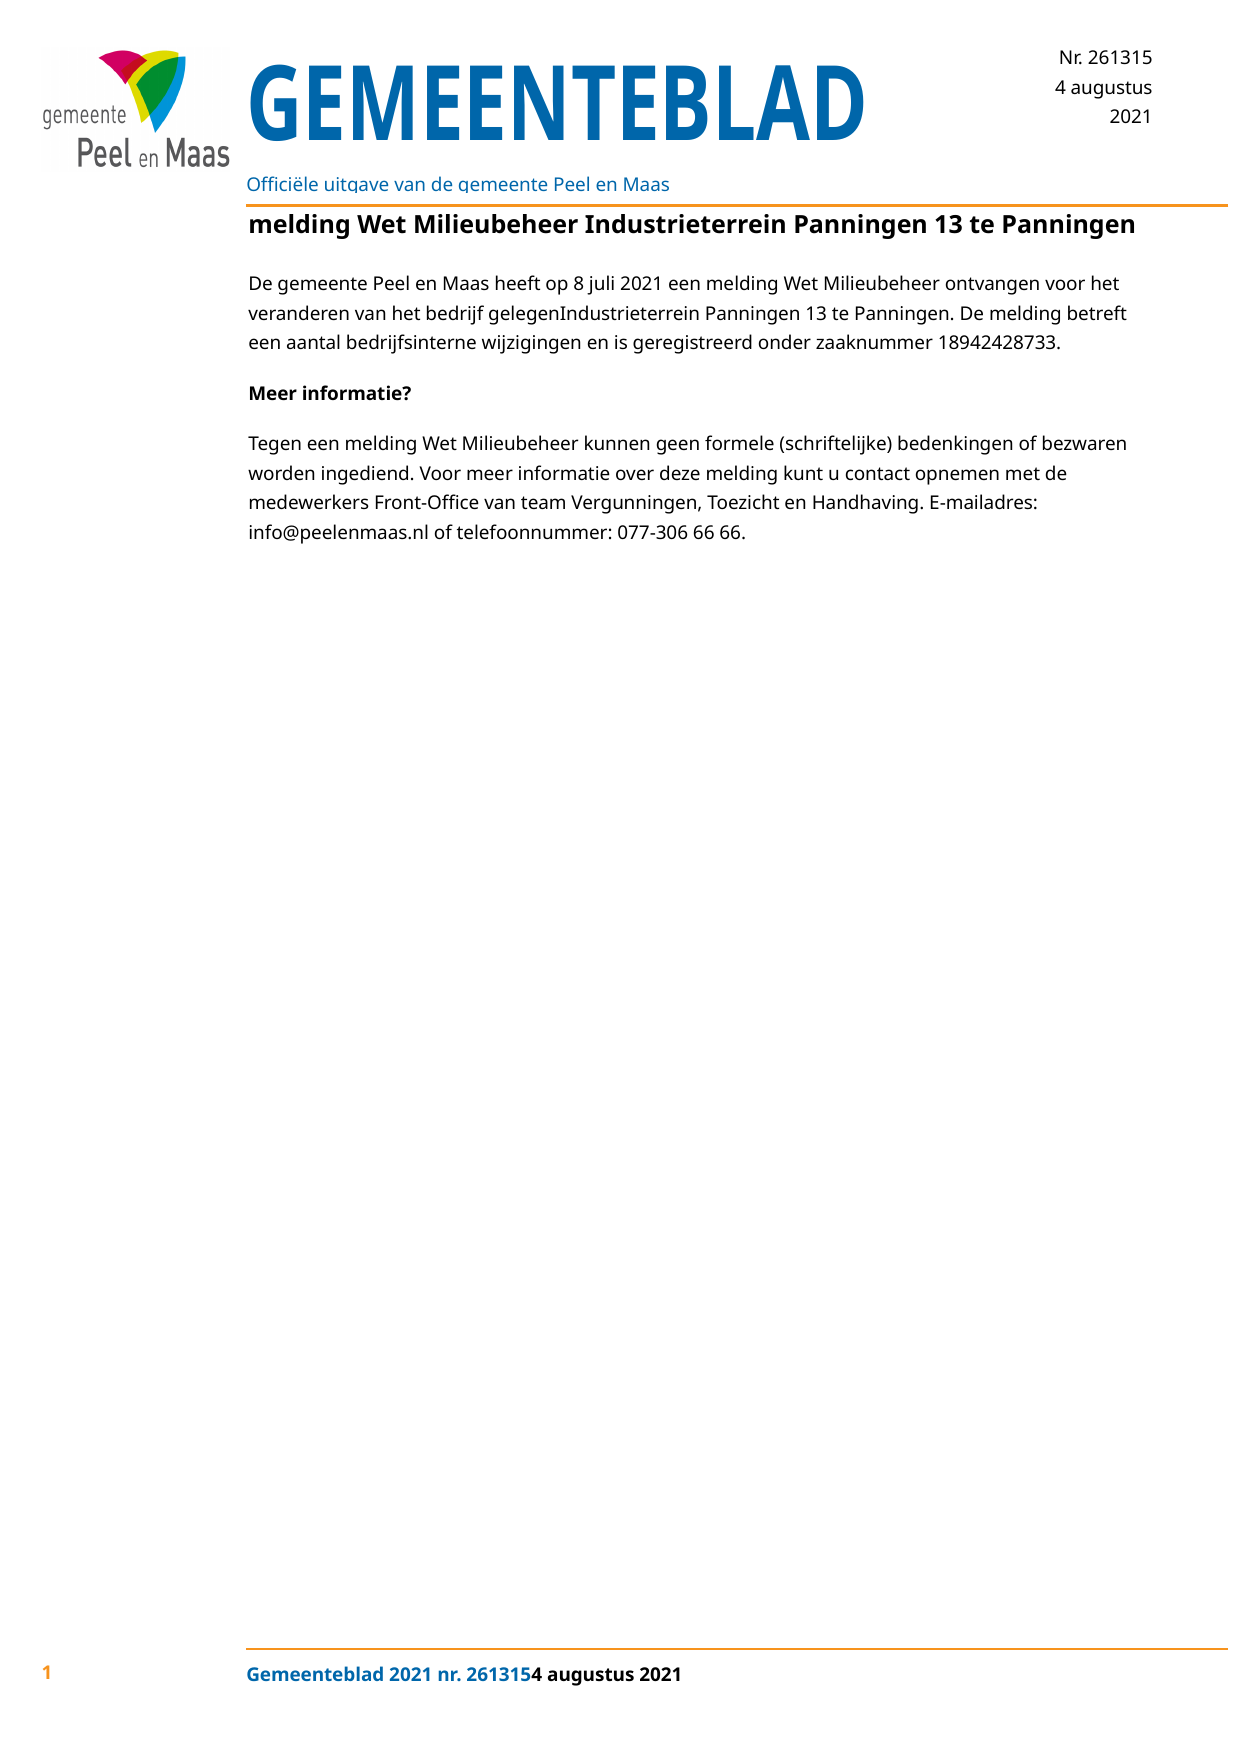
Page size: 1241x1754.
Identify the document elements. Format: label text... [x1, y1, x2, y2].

text Meer informatie? [248, 380, 1152, 406]
text Tegen een melding Wet Milieubeheer kunnen geen formele (schriftelijke) bedenkingen of bezwaren worden ingediend. Voor meer informatie over deze melding kunt u contact opnemen met de medewerkers Front-Office van team Vergunningen, Toezicht en Handhaving. E-mailadres: info@peelenmaas.nl of telefoonnummer: 077-306 66 66. [248, 430, 1152, 545]
picture [41, 47, 231, 172]
text melding Wet Milieubeheer Industrieterrein Panningen 13 te Panningen [248, 207, 1152, 241]
text De gemeente Peel en Maas heeft op 8 juli 2021 een melding Wet Milieubeheer ontvangen voor het veranderen van het bedrijf gelegenIndustrieterrein Panningen 13 te Panningen. De melding betreft een aantal bedrijfsinterne wijzigingen en is geregistreerd onder zaaknummer 18942428733. [248, 270, 1152, 355]
